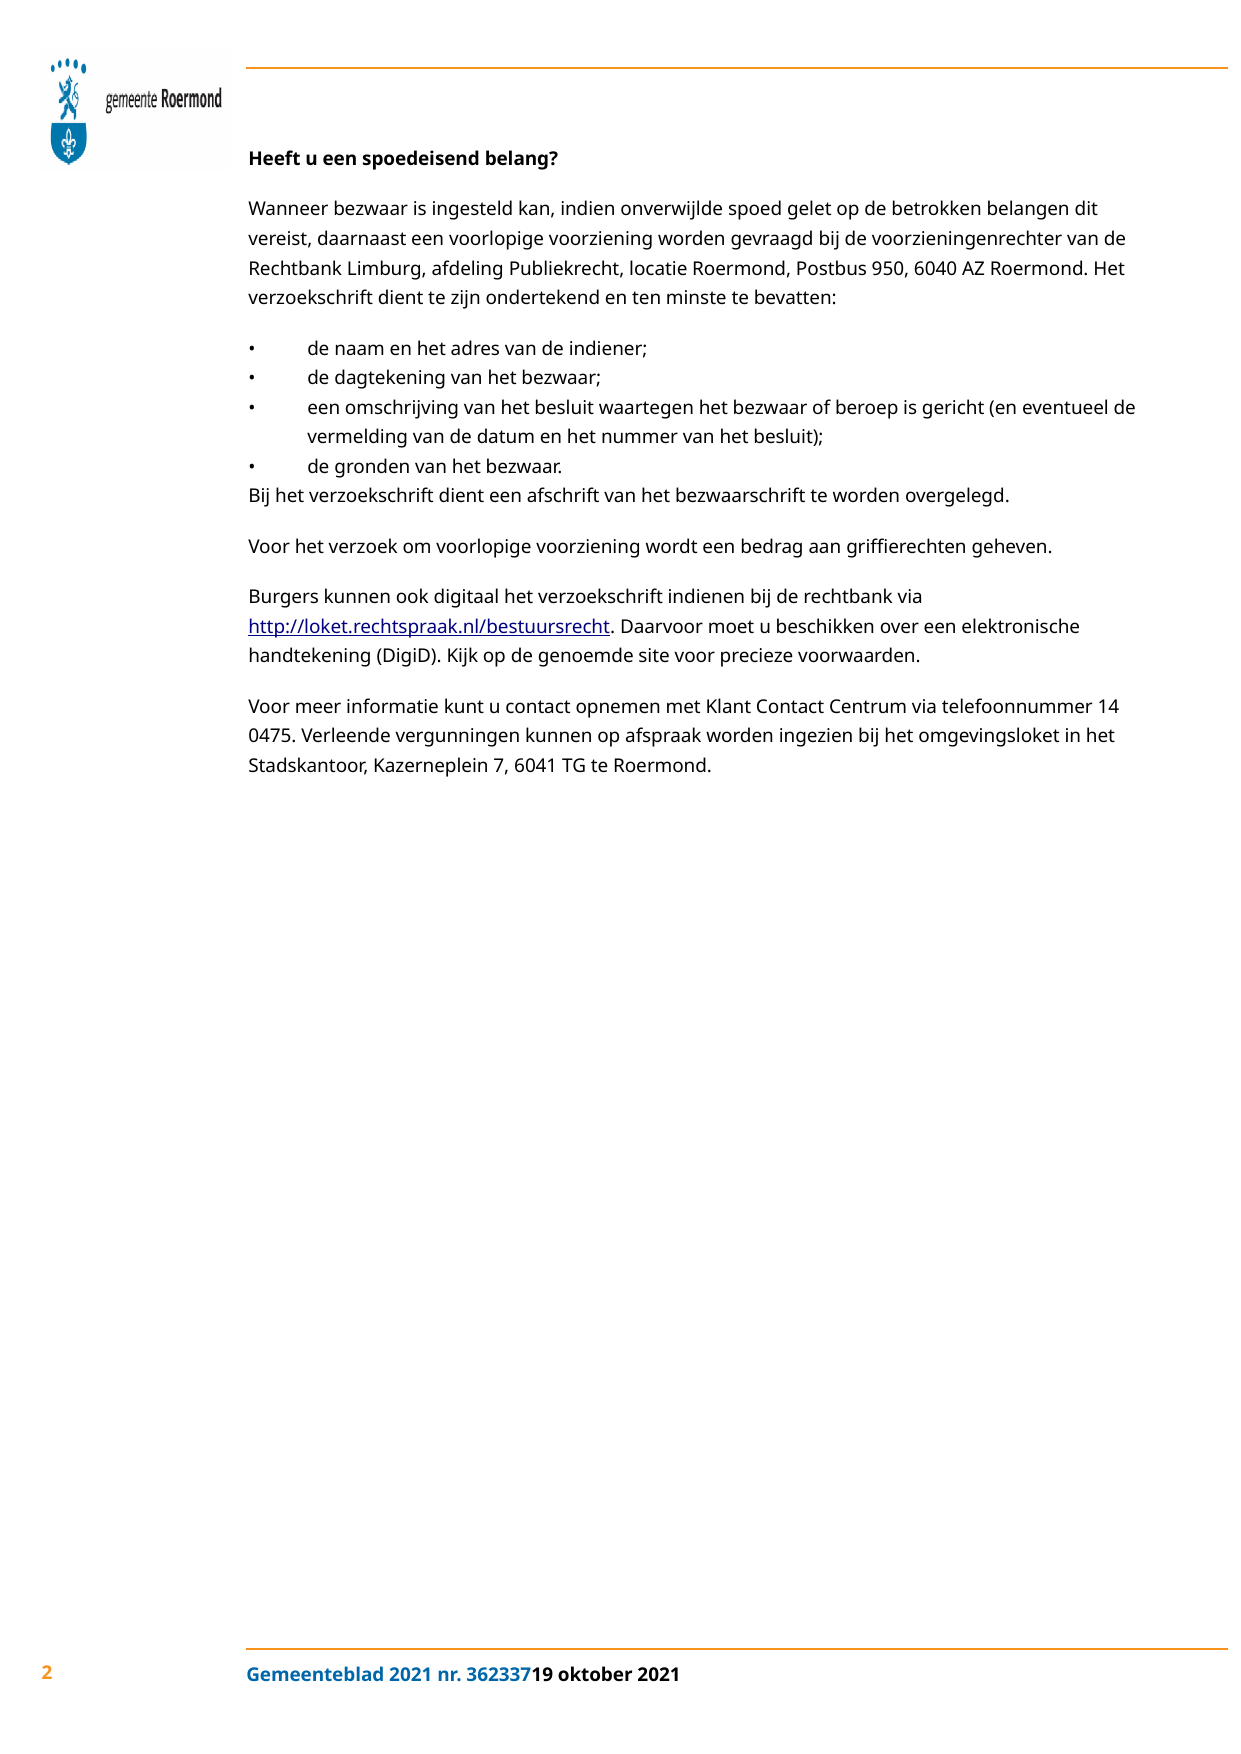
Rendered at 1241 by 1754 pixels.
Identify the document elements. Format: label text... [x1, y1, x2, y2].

list de dagtekening van het bezwaar; [248, 364, 1152, 390]
text Wanneer bezwaar is ingesteld kan, indien onverwijlde spoed gelet op de betrokken belangen dit vereist, daarnaast een voorlopige voorziening worden gevraagd bij de voorzieningenrechter van de Rechtbank Limburg, afdeling Publiekrecht, locatie Roermond, Postbus 950, 6040 AZ Roermond. Het verzoekschrift dient te zijn ondertekend en ten minste te bevatten: [248, 196, 1152, 310]
list de gronden van het bezwaar. [248, 453, 1152, 479]
text Voor het verzoek om voorlopige voorziening wordt een bedrag aan griffierechten geheven. [248, 533, 1152, 559]
list een omschrijving van het besluit waartegen het bezwaar of beroep is gericht (en eventueel de vermelding van de datum en het nummer van het besluit); [248, 394, 1152, 449]
text Voor meer informatie kunt u contact opnemen met Klant Contact Centrum via telefoonnummer 14 0475. Verleende vergunningen kunnen op afspraak worden ingezien bij het omgevingsloket in het Stadskantoor, Kazerneplein 7, 6041 TG te Roermond. [248, 693, 1152, 778]
text Heeft u een spoedeisend belang? [248, 145, 1152, 171]
text Bij het verzoekschrift dient een afschrift van het bezwaarschrift te worden overgelegd. [248, 483, 1152, 508]
text Burgers kunnen ook digitaal het verzoekschrift indienen bij de rechtbank via http://loket.rechtspraak.nl/bestuursrecht. Daarvoor moet u beschikken over een elektronische handtekening (DigiD). Kijk op de genoemde site voor precieze voorwaarden. [248, 583, 1152, 668]
picture [41, 47, 231, 172]
list de naam en het adres van de indiener; [248, 335, 1152, 361]
